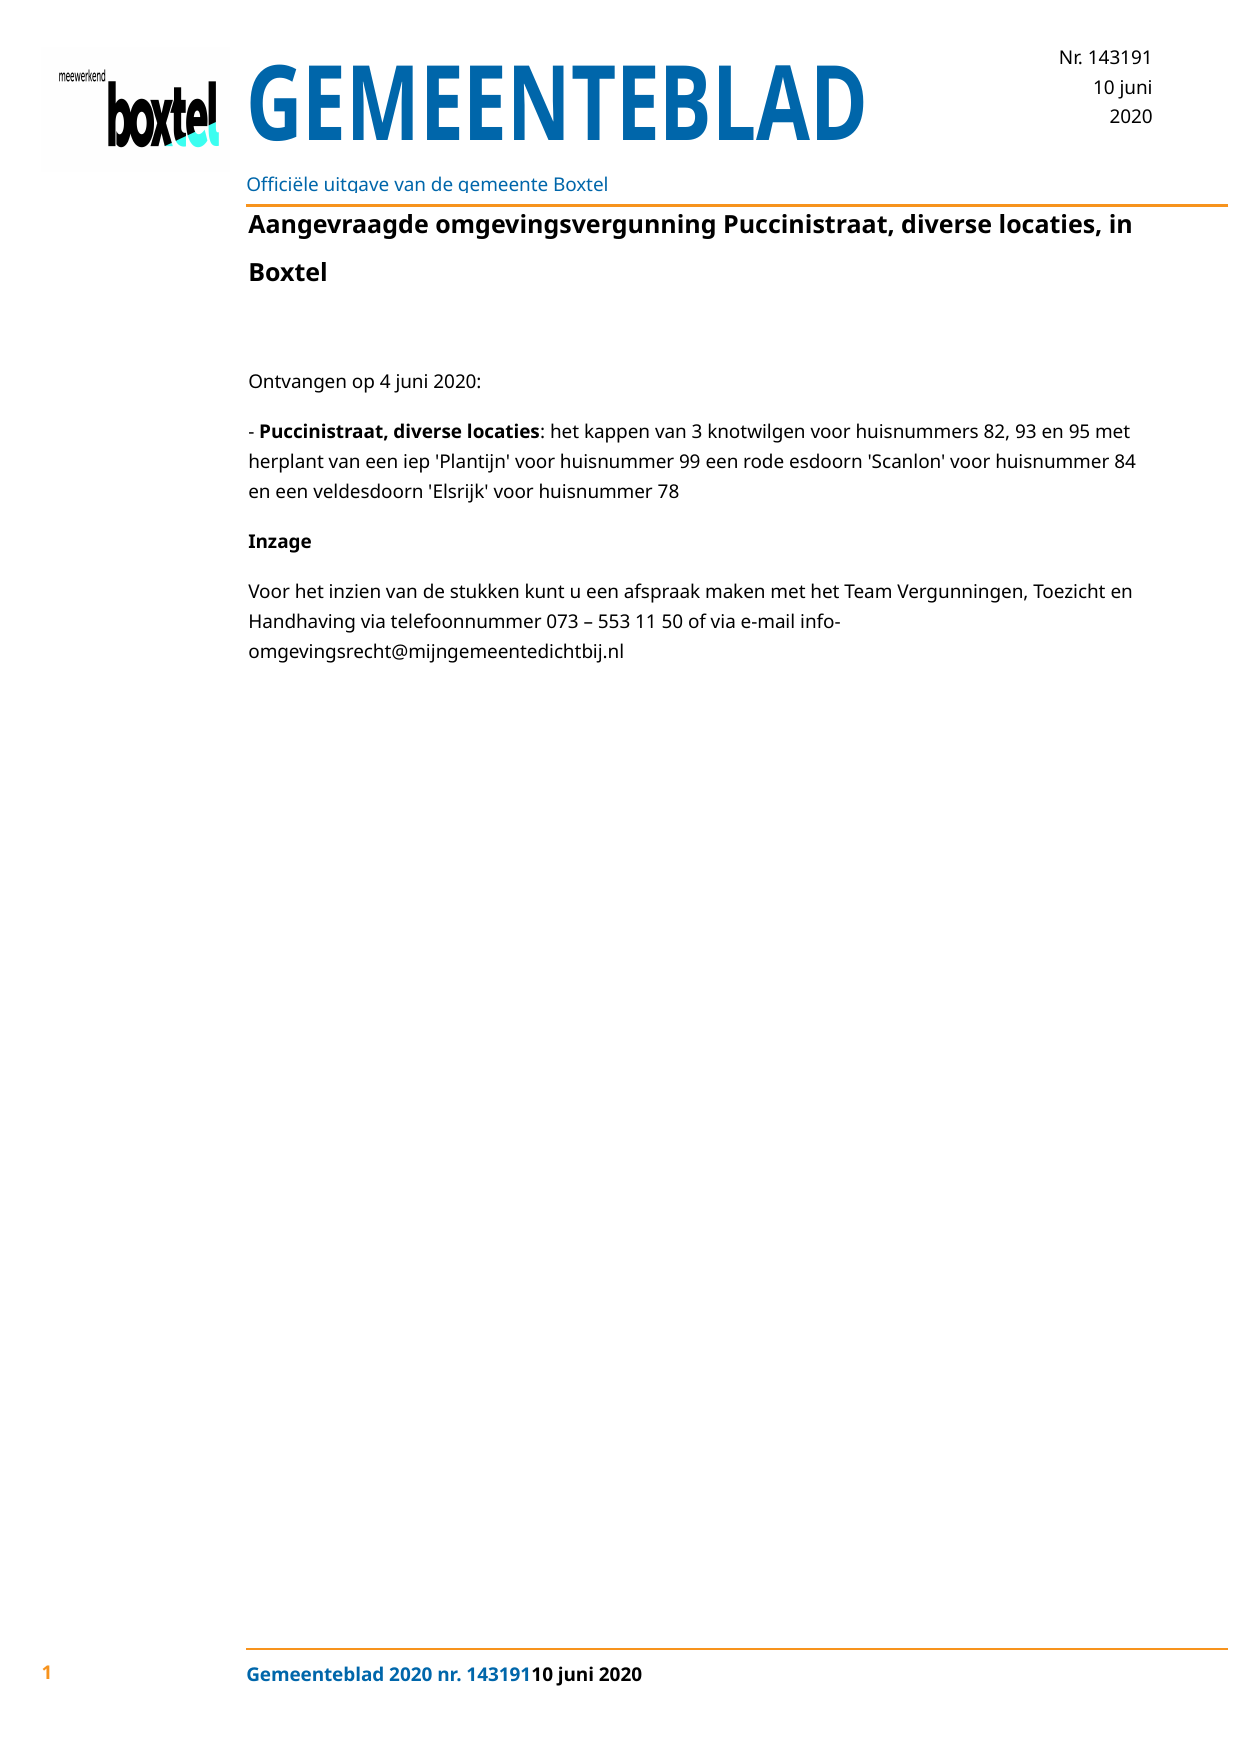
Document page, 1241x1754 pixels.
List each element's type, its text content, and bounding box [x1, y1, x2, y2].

text - Puccinistraat, diverse locaties: het kappen van 3 knotwilgen voor huisnummers 82, 93 en 95 met herplant van een iep 'Plantijn' voor huisnummer 99 een rode esdoorn 'Scanlon' voor huisnummer 84 en een veldesdoorn 'Elsrijk' voor huisnummer 78 [248, 419, 1152, 504]
picture [41, 47, 231, 172]
text Ontvangen op 4 juni 2020: [248, 368, 1152, 394]
text Aangevraagde omgevingsvergunning Puccinistraat, diverse locaties, in Boxtel [248, 207, 1152, 288]
text Inzage [248, 528, 1152, 554]
text Voor het inzien van de stukken kunt u een afspraak maken met het Team Vergunningen, Toezicht en Handhaving via telefoonnummer 073 – 553 11 50 of via e-mail info-omgevingsrecht@mijngemeentedichtbij.nl [248, 579, 1152, 664]
